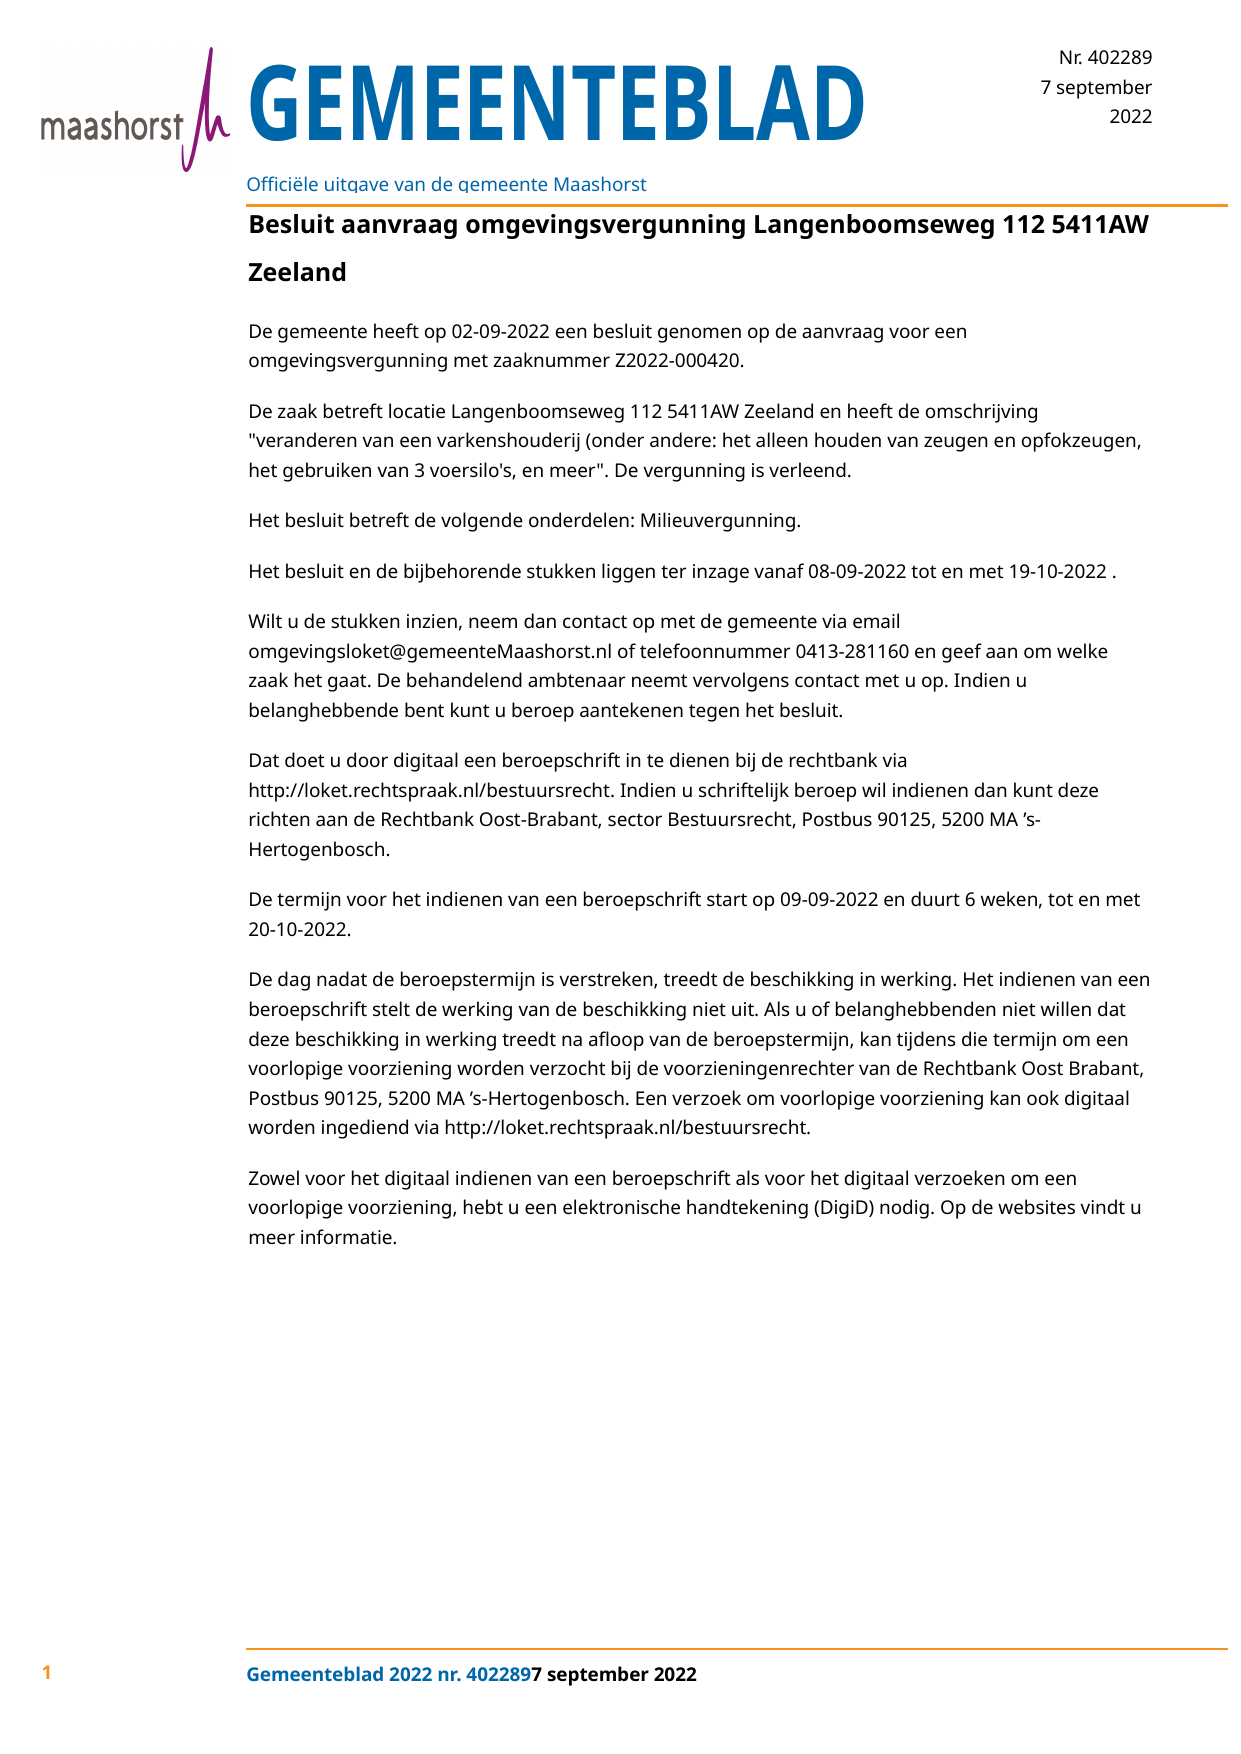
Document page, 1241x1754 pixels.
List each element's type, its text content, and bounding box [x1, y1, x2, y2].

text Besluit aanvraag omgevingsvergunning Langenboomseweg 112 5411AW Zeeland [248, 207, 1152, 288]
text De termijn voor het indienen van een beroepschrift start op 09-09-2022 en duurt 6 weken, tot en met 20-10-2022. [248, 887, 1152, 942]
text Dat doet u door digitaal een beroepschrift in te dienen bij de rechtbank via http://loket.rechtspraak.nl/bestuursrecht. Indien u schriftelijk beroep wil indienen dan kunt deze richten aan de Rechtbank Oost-Brabant, sector Bestuursrecht, Postbus 90125, 5200 MA ’s-Hertogenbosch. [248, 747, 1152, 862]
text De gemeente heeft op 02-09-2022 een besluit genomen op de aanvraag voor een omgevingsvergunning met zaaknummer Z2022-000420. [248, 318, 1152, 373]
text Zowel voor het digitaal indienen van een beroepschrift als voor het digitaal verzoeken om een voorlopige voorziening, hebt u een elektronische handtekening (DigiD) nodig. Op de websites vindt u meer informatie. [248, 1165, 1152, 1250]
text Het besluit en de bijbehorende stukken liggen ter inzage vanaf 08-09-2022 tot en met 19-10-2022 . [248, 558, 1152, 584]
text Het besluit betreft de volgende onderdelen: Milieuvergunning. [248, 507, 1152, 533]
text Wilt u de stukken inzien, neem dan contact op met de gemeente via email omgevingsloket@gemeenteMaashorst.nl of telefoonnummer 0413-281160 en geef aan om welke zaak het gaat. De behandelend ambtenaar neemt vervolgens contact met u op. Indien u belanghebbende bent kunt u beroep aantekenen tegen het besluit. [248, 608, 1152, 723]
text De zaak betreft locatie Langenboomseweg 112 5411AW Zeeland en heeft de omschrijving "veranderen van een varkenshouderij (onder andere: het alleen houden van zeugen en opfokzeugen, het gebruiken van 3 voersilo's, en meer". De vergunning is verleend. [248, 398, 1152, 483]
picture [41, 47, 231, 172]
text De dag nadat de beroepstermijn is verstreken, treedt de beschikking in werking. Het indienen van een beroepschrift stelt de werking van de beschikking niet uit. Als u of belanghebbenden niet willen dat deze beschikking in werking treedt na afloop van de beroepstermijn, kan tijdens die termijn om een voorlopige voorziening worden verzocht bij de voorzieningenrechter van de Rechtbank Oost Brabant, Postbus 90125, 5200 MA ’s-Hertogenbosch. Een verzoek om voorlopige voorziening kan ook digitaal worden ingediend via http://loket.rechtspraak.nl/bestuursrecht. [248, 967, 1152, 1140]
